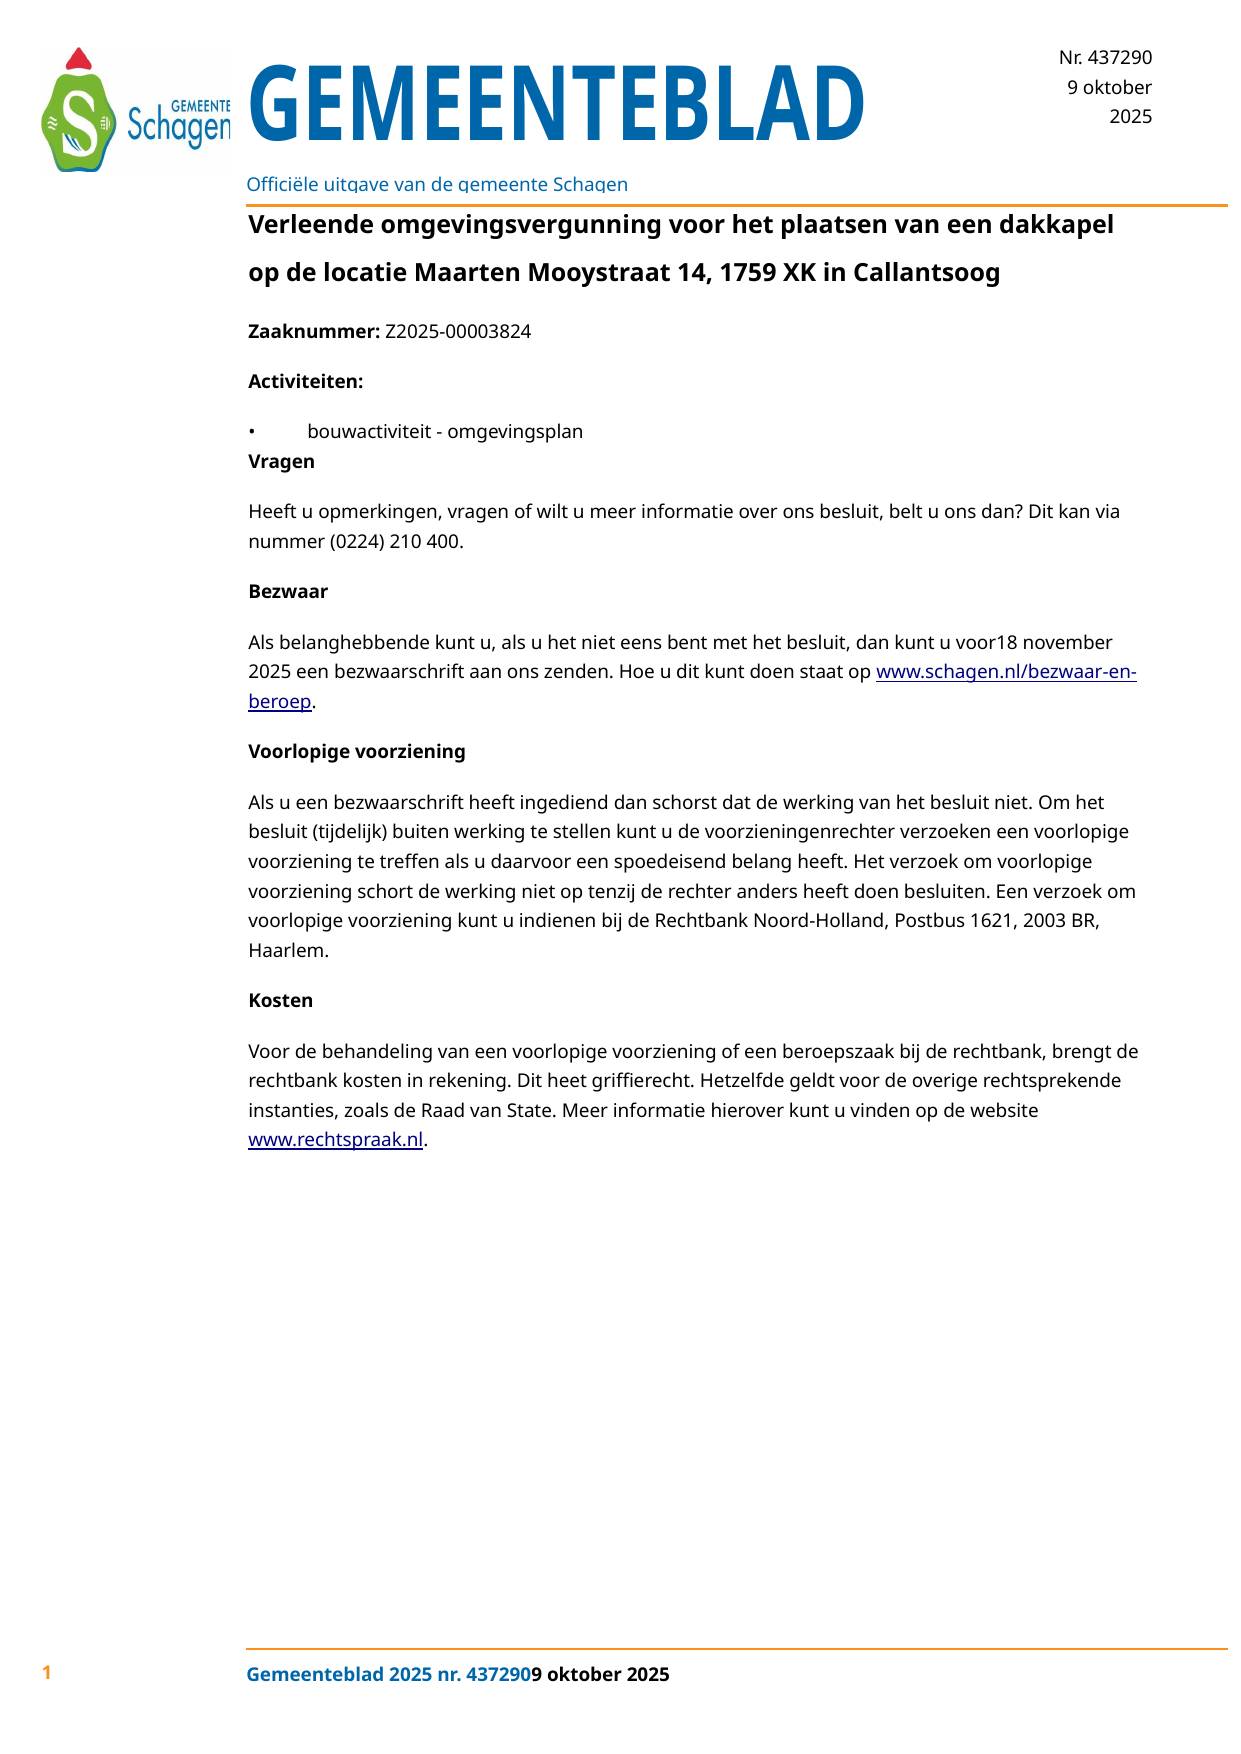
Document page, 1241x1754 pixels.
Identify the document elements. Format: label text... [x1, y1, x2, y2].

list bouwactiviteit - omgevingsplan [248, 419, 1152, 444]
text Zaaknummer: Z2025-00003824 [248, 318, 1152, 344]
text Als u een bezwaarschrift heeft ingediend dan schorst dat de werking van het besluit niet. Om het besluit (tijdelijk) buiten werking te stellen kunt u de voorzieningenrechter verzoeken een voorlopige voorziening te treffen als u daarvoor een spoedeisend belang heeft. Het verzoek om voorlopige voorziening schort de werking niet op tenzij de rechter anders heeft doen besluiten. Een verzoek om voorlopige voorziening kunt u indienen bij de Rechtbank Noord-Holland, Postbus 1621, 2003 BR, Haarlem. [248, 789, 1152, 963]
text Als belanghebbende kunt u, als u het niet eens bent met het besluit, dan kunt u voor18 november 2025 een bezwaarschrift aan ons zenden. Hoe u dit kunt doen staat op www.schagen.nl/bezwaar-en-beroep. [248, 629, 1152, 714]
picture [41, 47, 231, 172]
text Heeft u opmerkingen, vragen of wilt u meer informatie over ons besluit, belt u ons dan? Dit kan via nummer (0224) 210 400. [248, 499, 1152, 554]
text Voor de behandeling van een voorlopige voorziening of een beroepszaak bij de rechtbank, brengt de rechtbank kosten in rekening. Dit heet griffierecht. Hetzelfde geldt voor de overige rechtsprekende instanties, zoals de Raad van State. Meer informatie hierover kunt u vinden op de website www.rechtspraak.nl. [248, 1038, 1152, 1152]
text Verleende omgevingsvergunning voor het plaatsen van een dakkapel op de locatie Maarten Mooystraat 14, 1759 XK in Callantsoog [248, 207, 1152, 288]
text Bezwaar [248, 579, 1152, 604]
text Vragen [248, 448, 1152, 474]
text Voorlopige voorziening [248, 739, 1152, 764]
text Activiteiten: [248, 368, 1152, 394]
text Kosten [248, 987, 1152, 1013]
